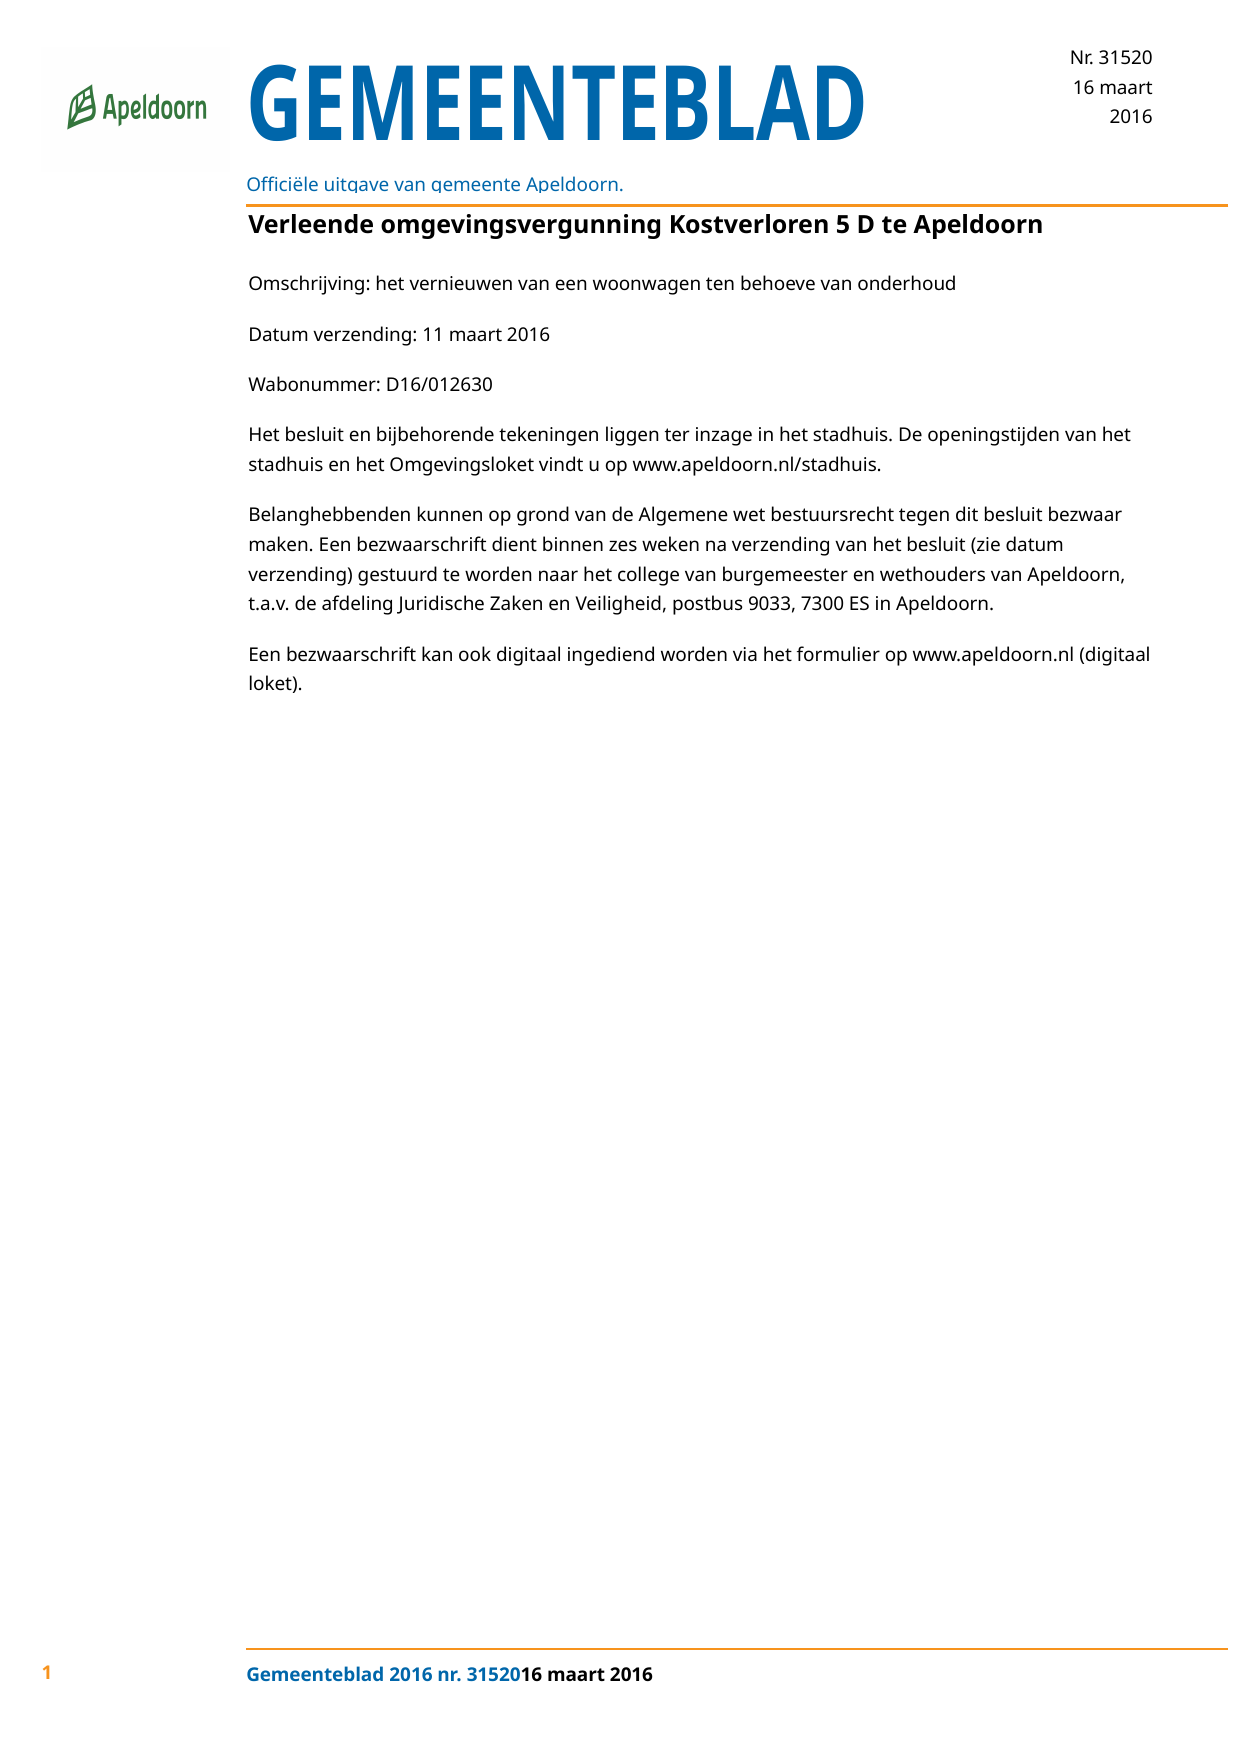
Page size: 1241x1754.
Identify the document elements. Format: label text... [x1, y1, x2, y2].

text Het besluit en bijbehorende tekeningen liggen ter inzage in het stadhuis. De openingstijden van het stadhuis en het Omgevingsloket vindt u op www.apeldoorn.nl/stadhuis. [248, 422, 1152, 477]
text Belanghebbenden kunnen op grond van de Algemene wet bestuursrecht tegen dit besluit bezwaar maken. Een bezwaarschrift dient binnen zes weken na verzending van het besluit (zie datum verzending) gestuurd te worden naar het college van burgemeester en wethouders van Apeldoorn, t.a.v. de afdeling Juridische Zaken en Veiligheid, postbus 9033, 7300 ES in Apeldoorn. [248, 502, 1152, 616]
text Wabonummer: D16/012630 [248, 371, 1152, 397]
picture [41, 47, 231, 172]
text Verleende omgevingsvergunning Kostverloren 5 D te Apeldoorn [248, 207, 1152, 241]
text Een bezwaarschrift kan ook digitaal ingediend worden via het formulier op www.apeldoorn.nl (digitaal loket). [248, 641, 1152, 696]
text Datum verzending: 11 maart 2016 [248, 321, 1152, 346]
text Omschrijving: het vernieuwen van een woonwagen ten behoeve van onderhoud [248, 270, 1152, 296]
